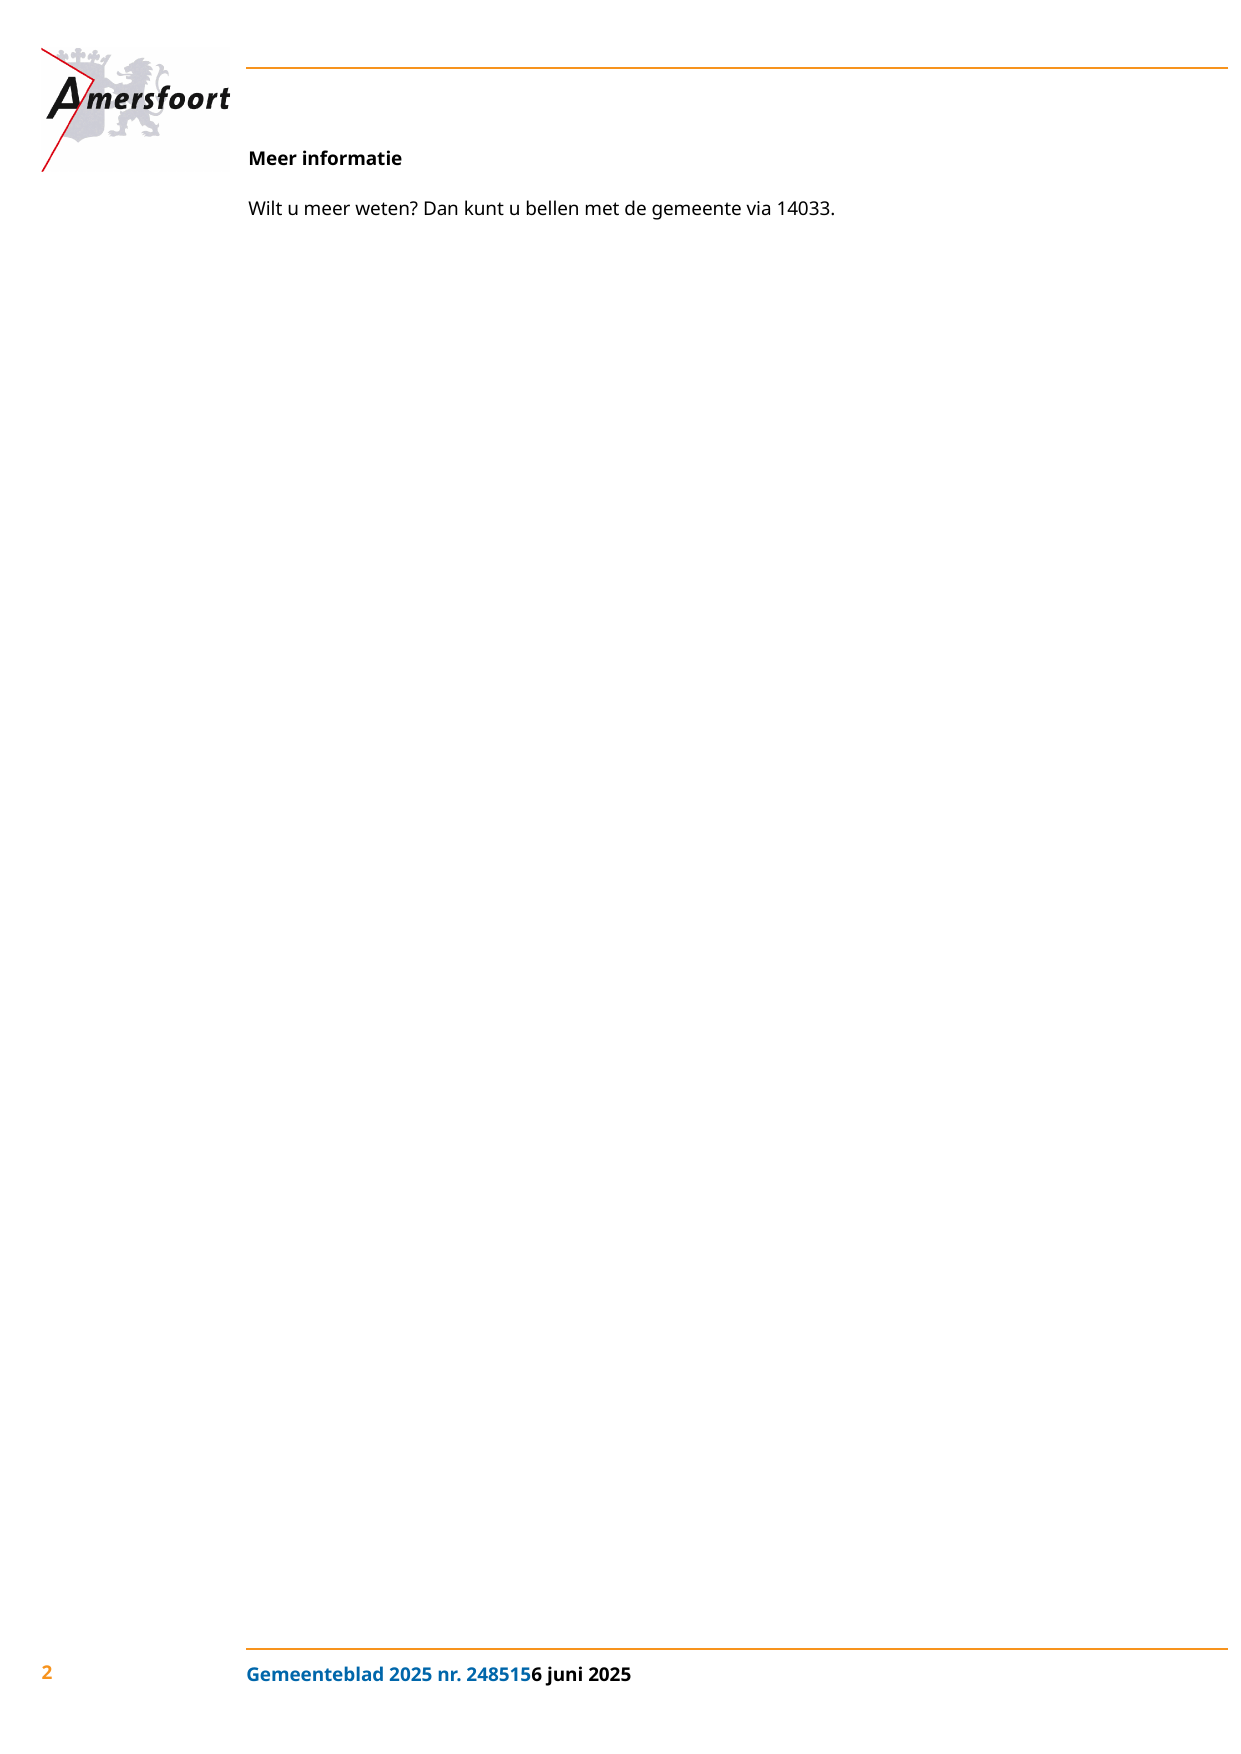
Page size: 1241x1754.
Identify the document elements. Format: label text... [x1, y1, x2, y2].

picture [41, 47, 231, 172]
text Wilt u meer weten? Dan kunt u bellen met de gemeente via 14033. [248, 196, 1152, 221]
text Meer informatie [248, 145, 1152, 171]
